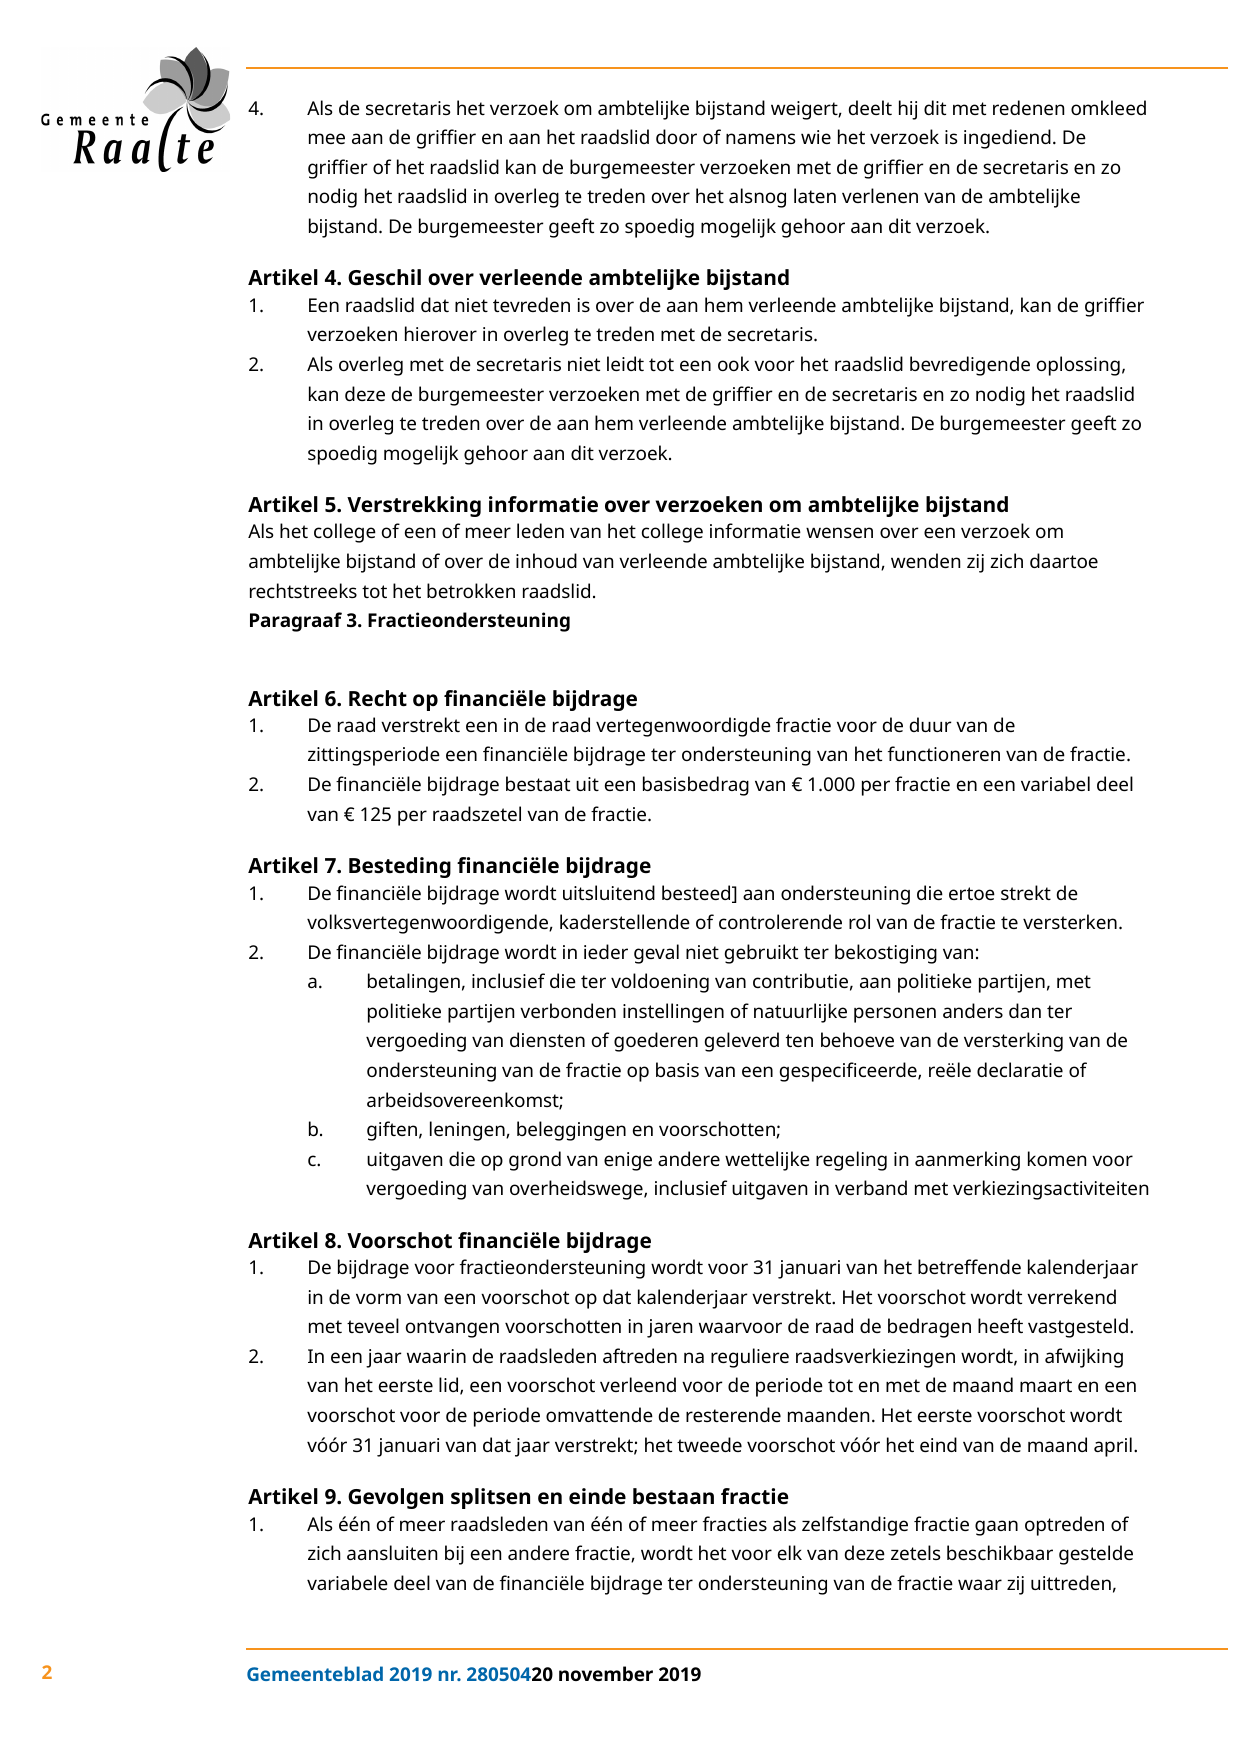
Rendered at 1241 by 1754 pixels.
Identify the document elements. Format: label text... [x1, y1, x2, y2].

list Een raadslid dat niet tevreden is over de aan hem verleende ambtelijke bijstand, kan de griffier verzoeken hierover in overleg te treden met de secretaris. [248, 292, 1152, 347]
list De financiële bijdrage wordt uitsluitend besteed] aan ondersteuning die ertoe strekt de volksvertegenwoordigende, kaderstellende of controlerende rol van de fractie te versterken. [248, 880, 1152, 935]
list Als overleg met de secretaris niet leidt tot een ook voor het raadslid bevredigende oplossing, kan deze de burgemeester verzoeken met de griffier en de secretaris en zo nodig het raadslid in overleg te treden over de aan hem verleende ambtelijke bijstand. De burgemeester geeft zo spoedig mogelijk gehoor aan dit verzoek. [248, 351, 1152, 466]
text Artikel 8. Voorschot financiële bijdrage [248, 1226, 1152, 1254]
text Artikel 5. Verstrekking informatie over verzoeken om ambtelijke bijstand [248, 490, 1152, 519]
text Artikel 7. Besteding financiële bijdrage [248, 851, 1152, 880]
list De bijdrage voor fractieondersteuning wordt voor 31 januari van het betreffende kalenderjaar in de vorm van een voorschot op dat kalenderjaar verstrekt. Het voorschot wordt verrekend met teveel ontvangen voorschotten in jaren waarvoor de raad de bedragen heeft vastgesteld. [248, 1254, 1152, 1339]
list De financiële bijdrage bestaat uit een basisbedrag van € 1.000 per fractie en een variabel deel van € 125 per raadszetel van de fractie. [248, 771, 1152, 827]
list Als één of meer raadsleden van één of meer fracties als zelfstandige fractie gaan optreden of zich aansluiten bij een andere fractie, wordt het voor elk van deze zetels beschikbaar gestelde variabele deel van de financiële bijdrage ter ondersteuning van de fractie waar zij uittreden, [248, 1511, 1152, 1596]
text Artikel 9. Gevolgen splitsen en einde bestaan fractie [248, 1482, 1152, 1511]
text Artikel 6. Recht op financiële bijdrage [248, 684, 1152, 712]
list giften, leningen, beleggingen en voorschotten; [307, 1116, 1152, 1142]
list uitgaven die op grond van enige andere wettelijke regeling in aanmerking komen voor vergoeding van overheidswege, inclusief uitgaven in verband met verkiezingsactiviteiten [307, 1146, 1152, 1201]
list Als de secretaris het verzoek om ambtelijke bijstand weigert, deelt hij dit met redenen omkleed mee aan de griffier en aan het raadslid door of namens wie het verzoek is ingediend. De griffier of het raadslid kan de burgemeester verzoeken met de griffier en de secretaris en zo nodig het raadslid in overleg te treden over het alsnog laten verlenen van de ambtelijke bijstand. De burgemeester geeft zo spoedig mogelijk gehoor aan dit verzoek. [248, 95, 1152, 239]
list De raad verstrekt een in de raad vertegenwoordigde fractie voor de duur van de zittingsperiode een financiële bijdrage ter ondersteuning van het functioneren van de fractie. [248, 712, 1152, 767]
picture [41, 47, 231, 172]
list betalingen, inclusief die ter voldoening van contributie, aan politieke partijen, met politieke partijen verbonden instellingen of natuurlijke personen anders dan ter vergoeding van diensten of goederen geleverd ten behoeve van de versterking van de ondersteuning van de fractie op basis van een gespecificeerde, reële declaratie of arbeidsovereenkomst; [307, 968, 1152, 1112]
text Artikel 4. Geschil over verleende ambtelijke bijstand [248, 263, 1152, 292]
list De financiële bijdrage wordt in ieder geval niet gebruikt ter bekostiging van: [248, 939, 1152, 964]
list In een jaar waarin de raadsleden aftreden na reguliere raadsverkiezingen wordt, in afwijking van het eerste lid, een voorschot verleend voor de periode tot en met de maand maart en een voorschot voor de periode omvattende de resterende maanden. Het eerste voorschot wordt vóór 31 januari van dat jaar verstrekt; het tweede voorschot vóór het eind van de maand april. [248, 1343, 1152, 1458]
text Paragraaf 3. Fractieondersteuning [248, 607, 1152, 633]
text Als het college of een of meer leden van het college informatie wensen over een verzoek om ambtelijke bijstand of over de inhoud van verleende ambtelijke bijstand, wenden zij zich daartoe rechtstreeks tot het betrokken raadslid. [248, 519, 1152, 604]
